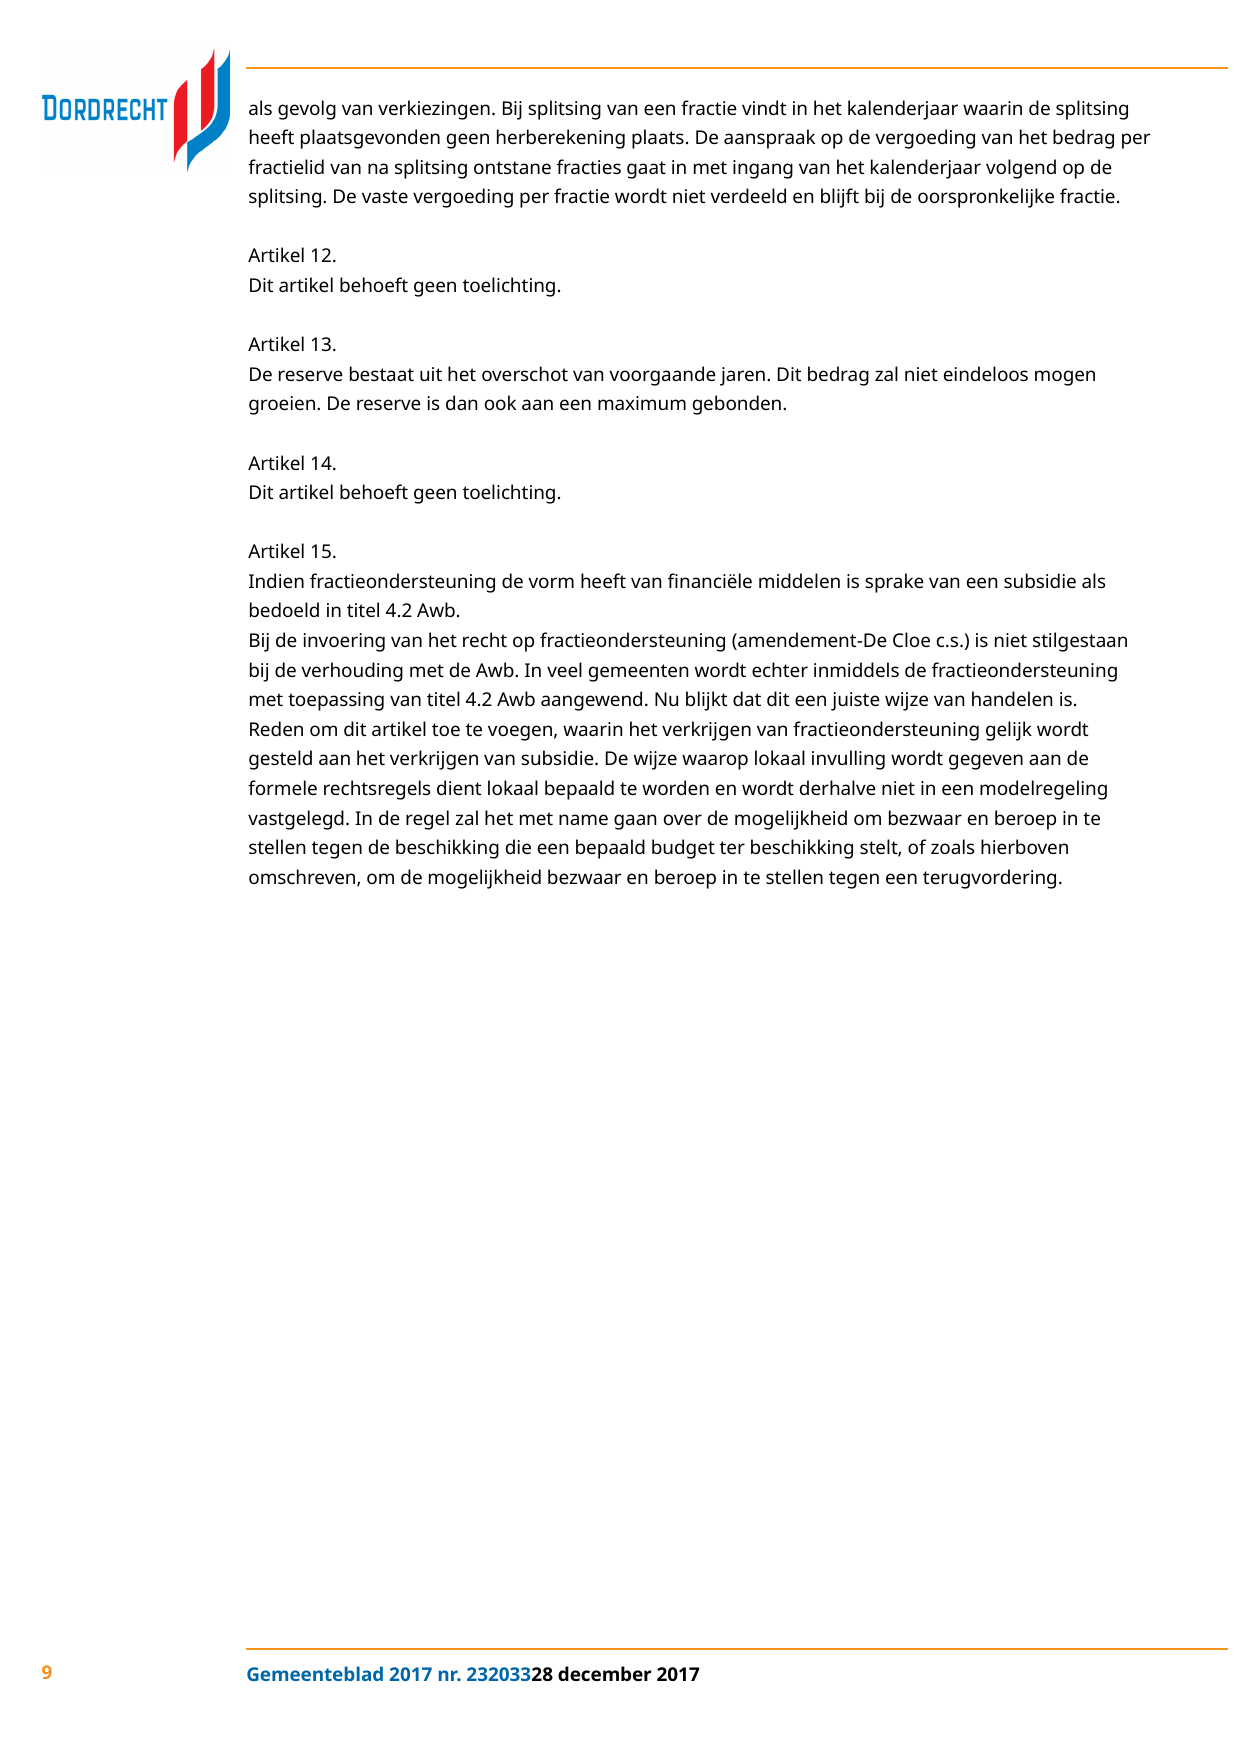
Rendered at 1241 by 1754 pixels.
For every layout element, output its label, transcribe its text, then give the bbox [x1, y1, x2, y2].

text Bij de invoering van het recht op fractieondersteuning (amendement-De Cloe c.s.) is niet stilgestaan bij de verhouding met de Awb. In veel gemeenten wordt echter inmiddels de fractieondersteuning met toepassing van titel 4.2 Awb aangewend. Nu blijkt dat dit een juiste wijze van handelen is. [248, 627, 1152, 712]
text Artikel 14. [248, 450, 1152, 476]
text Artikel 15. [248, 538, 1152, 564]
picture [41, 47, 231, 172]
text Dit artikel behoeft geen toelichting. [248, 479, 1152, 505]
text als gevolg van verkiezingen. Bij splitsing van een fractie vindt in het kalenderjaar waarin de splitsing heeft plaatsgevonden geen herberekening plaats. De aanspraak op de vergoeding van het bedrag per fractielid van na splitsing ontstane fracties gaat in met ingang van het kalenderjaar volgend op de splitsing. De vaste vergoeding per fractie wordt niet verdeeld en blijft bij de oorspronkelijke fractie. [248, 95, 1152, 209]
text Dit artikel behoeft geen toelichting. [248, 272, 1152, 298]
text Reden om dit artikel toe te voegen, waarin het verkrijgen van fractieondersteuning gelijk wordt gesteld aan het verkrijgen van subsidie. De wijze waarop lokaal invulling wordt gegeven aan de formele rechtsregels dient lokaal bepaald te worden en wordt derhalve niet in een modelregeling vastgelegd. In de regel zal het met name gaan over de mogelijkheid om bezwaar en beroep in te stellen tegen de beschikking die een bepaald budget ter beschikking stelt, of zoals hierboven omschreven, om de mogelijkheid bezwaar en beroep in te stellen tegen een terugvordering. [248, 716, 1152, 890]
text Artikel 13. [248, 331, 1152, 357]
text De reserve bestaat uit het overschot van voorgaande jaren. Dit bedrag zal niet eindeloos mogen groeien. De reserve is dan ook aan een maximum gebonden. [248, 361, 1152, 416]
text Indien fractieondersteuning de vorm heeft van financiële middelen is sprake van een subsidie als bedoeld in titel 4.2 Awb. [248, 568, 1152, 623]
text Artikel 12. [248, 243, 1152, 268]
